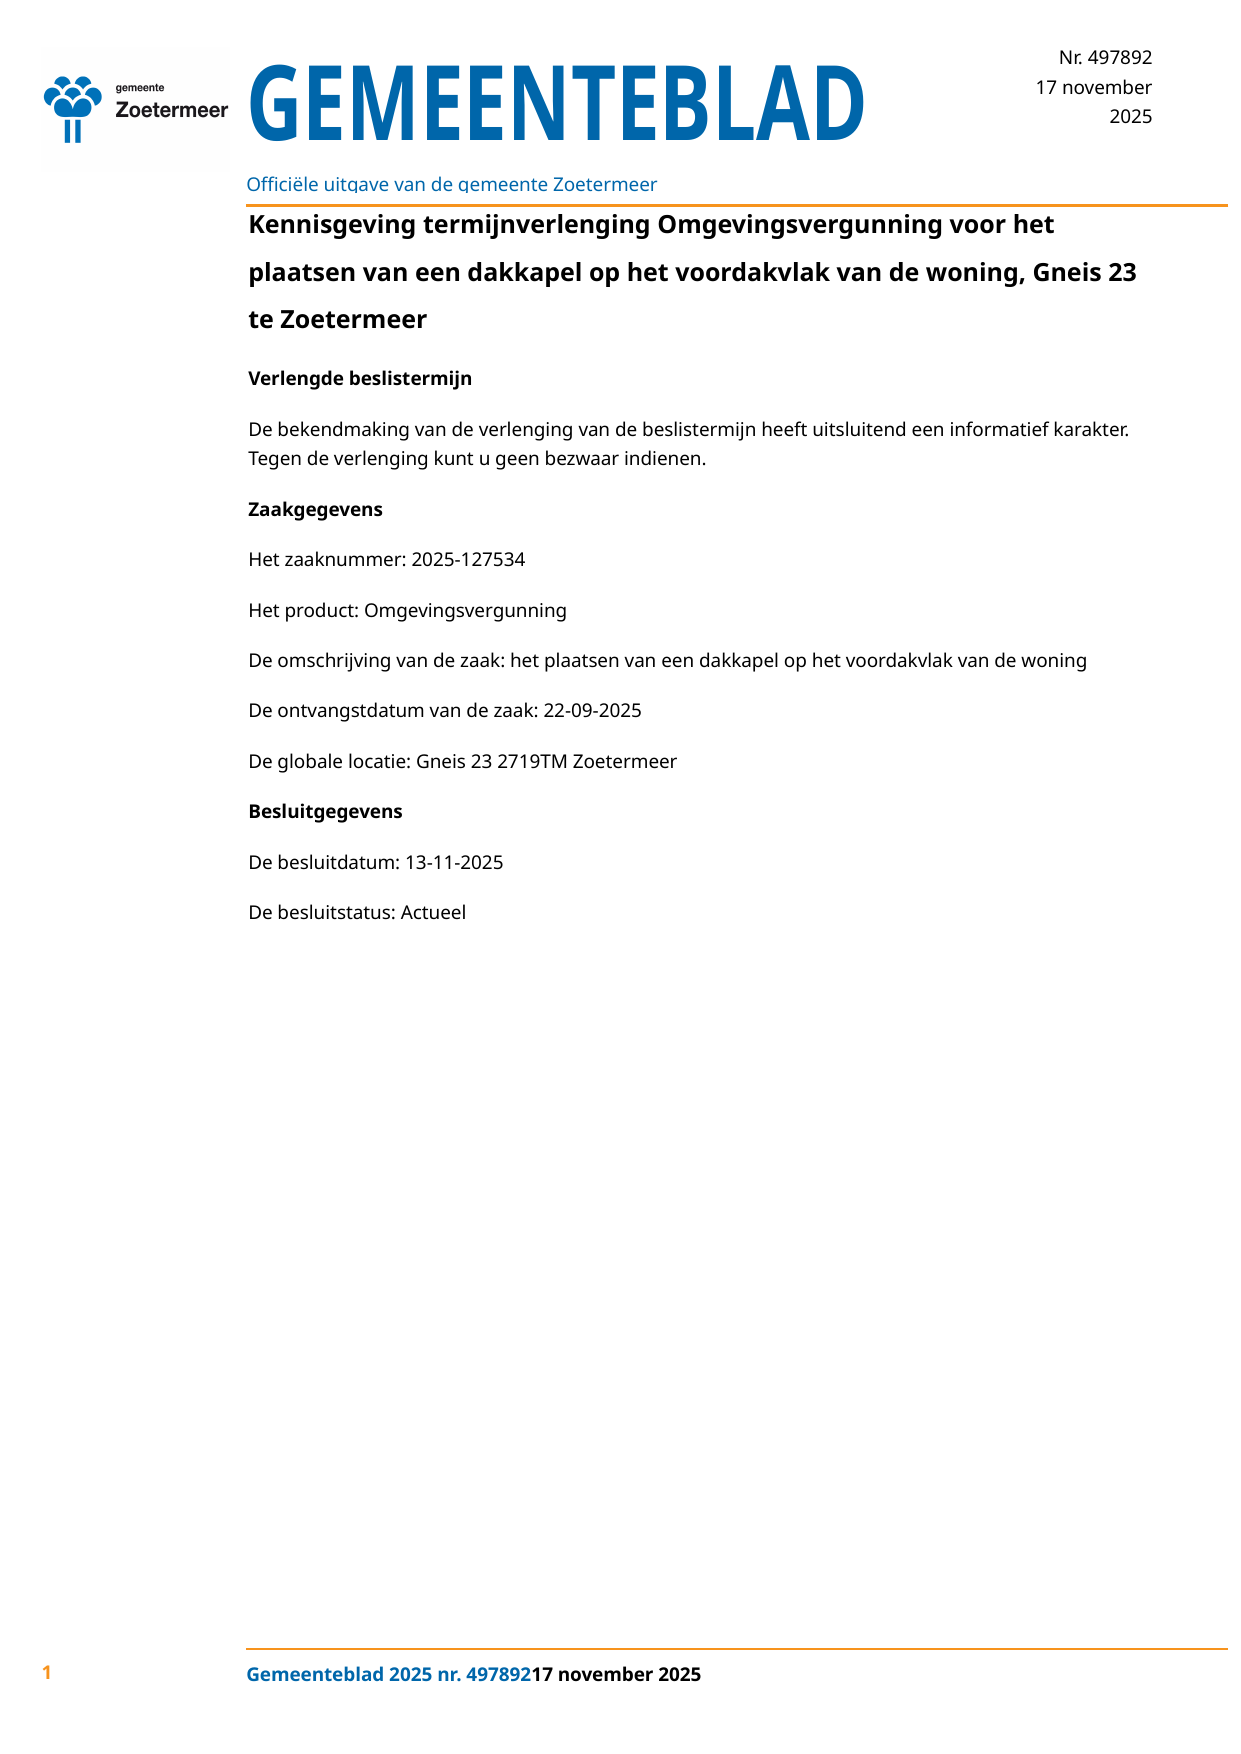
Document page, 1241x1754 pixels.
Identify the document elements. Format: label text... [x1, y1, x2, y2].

text Verlengde beslistermijn [248, 366, 1152, 391]
text De globale locatie: Gneis 23 2719TM Zoetermeer [248, 748, 1152, 774]
text Besluitgegevens [248, 798, 1152, 824]
text Het product: Omgevingsvergunning [248, 597, 1152, 622]
text De omschrijving van de zaak: het plaatsen van een dakkapel op het voordakvlak van de woning [248, 647, 1152, 673]
text De besluitdatum: 13-11-2025 [248, 849, 1152, 874]
text De ontvangstdatum van de zaak: 22-09-2025 [248, 698, 1152, 723]
text Zaakgegevens [248, 496, 1152, 522]
picture [41, 47, 231, 172]
text De besluitstatus: Actueel [248, 899, 1152, 925]
text Het zaaknummer: 2025-127534 [248, 546, 1152, 572]
text De bekendmaking van de verlenging van de beslistermijn heeft uitsluitend een informatief karakter. Tegen de verlenging kunt u geen bezwaar indienen. [248, 416, 1152, 471]
text Kennisgeving termijnverlenging Omgevingsvergunning voor het plaatsen van een dakkapel op het voordakvlak van de woning, Gneis 23 te Zoetermeer [248, 207, 1152, 336]
